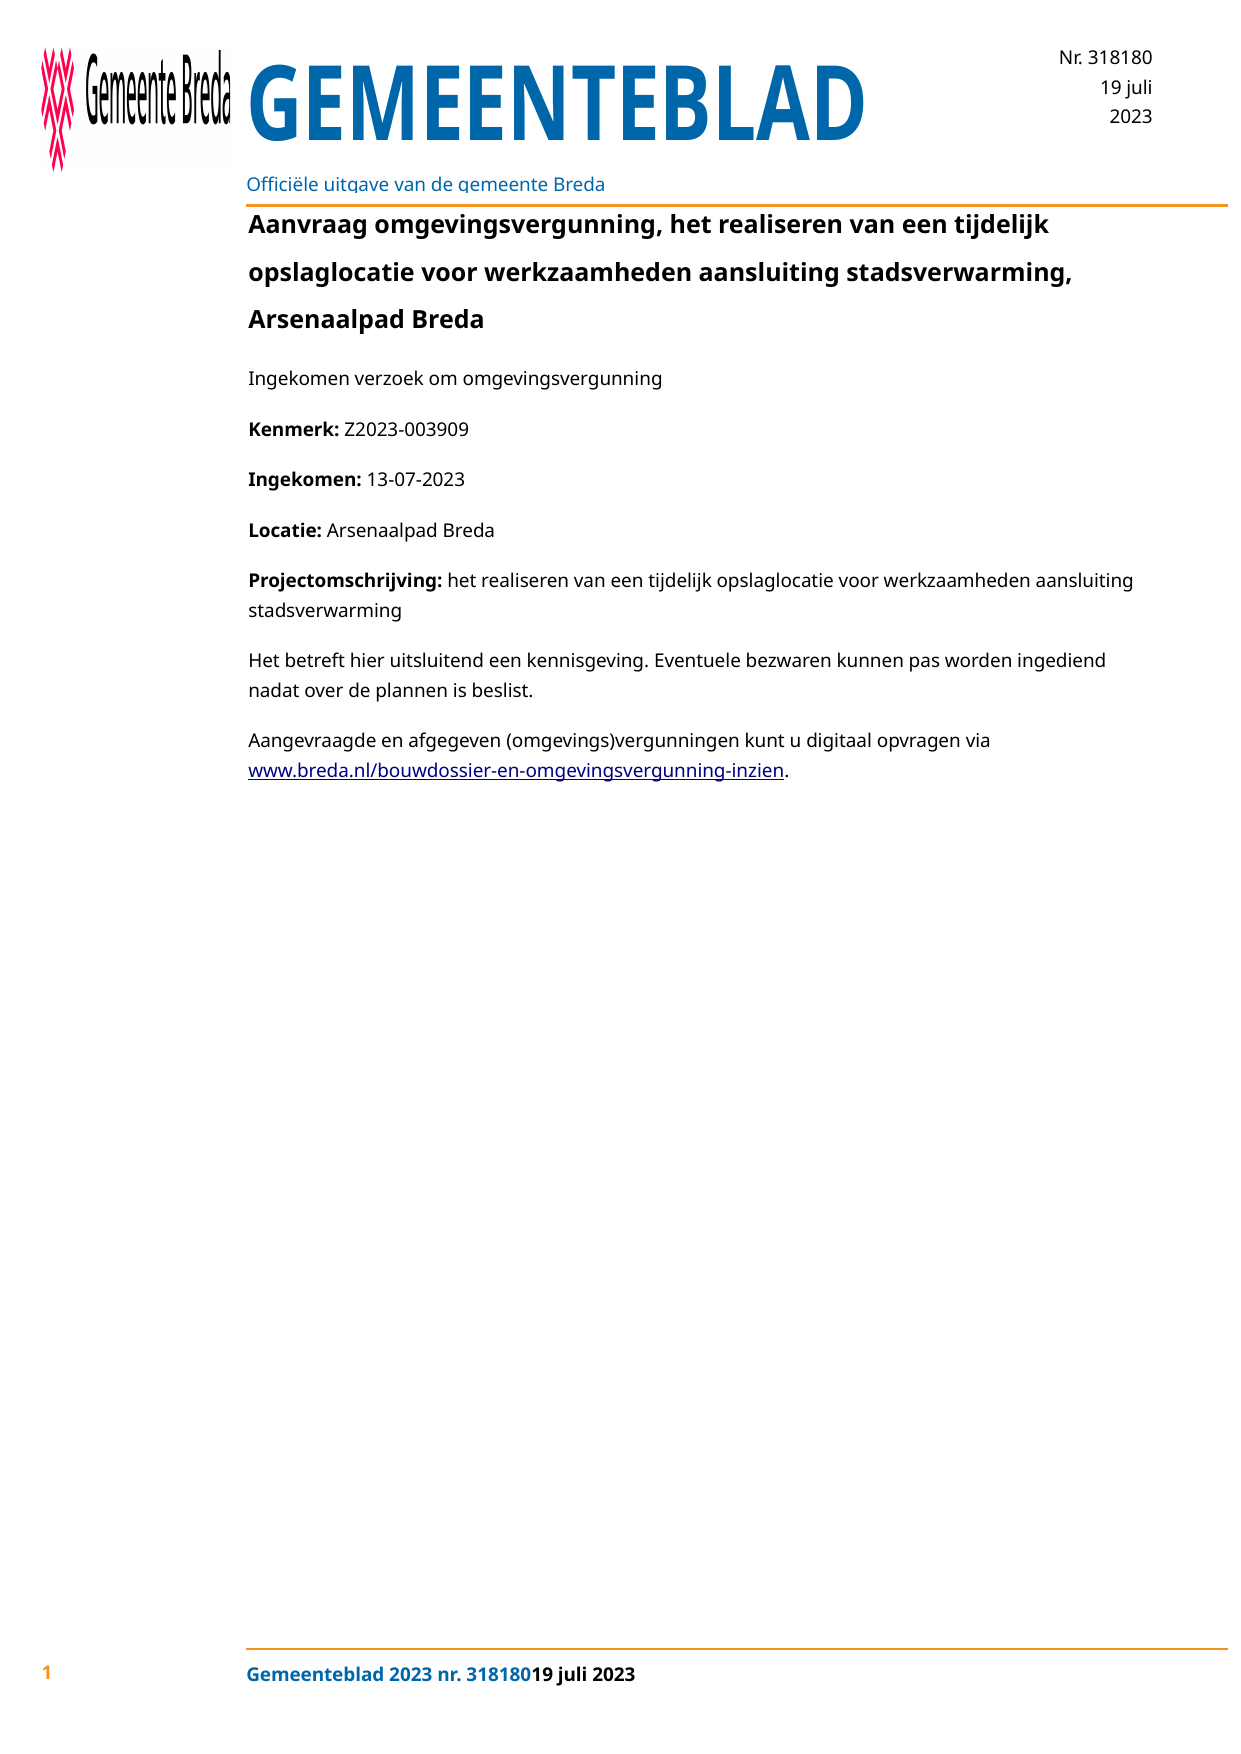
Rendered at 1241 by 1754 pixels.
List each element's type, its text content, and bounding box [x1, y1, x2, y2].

text Aanvraag omgevingsvergunning, het realiseren van een tijdelijk opslaglocatie voor werkzaamheden aansluiting stadsverwarming, Arsenaalpad Breda [248, 207, 1152, 336]
text Het betreft hier uitsluitend een kennisgeving. Eventuele bezwaren kunnen pas worden ingediend nadat over de plannen is beslist. [248, 647, 1152, 702]
text Ingekomen verzoek om omgevingsvergunning [248, 366, 1152, 391]
text Aangevraagde en afgegeven (omgevings)vergunningen kunt u digitaal opvragen via www.breda.nl/bouwdossier-en-omgevingsvergunning-inzien. [248, 727, 1152, 782]
text Locatie: Arsenaalpad Breda [248, 517, 1152, 542]
text Kenmerk: Z2023-003909 [248, 416, 1152, 442]
picture [41, 47, 231, 172]
text Ingekomen: 13-07-2023 [248, 466, 1152, 492]
text Projectomschrijving: het realiseren van een tijdelijk opslaglocatie voor werkzaamheden aansluiting stadsverwarming [248, 567, 1152, 622]
